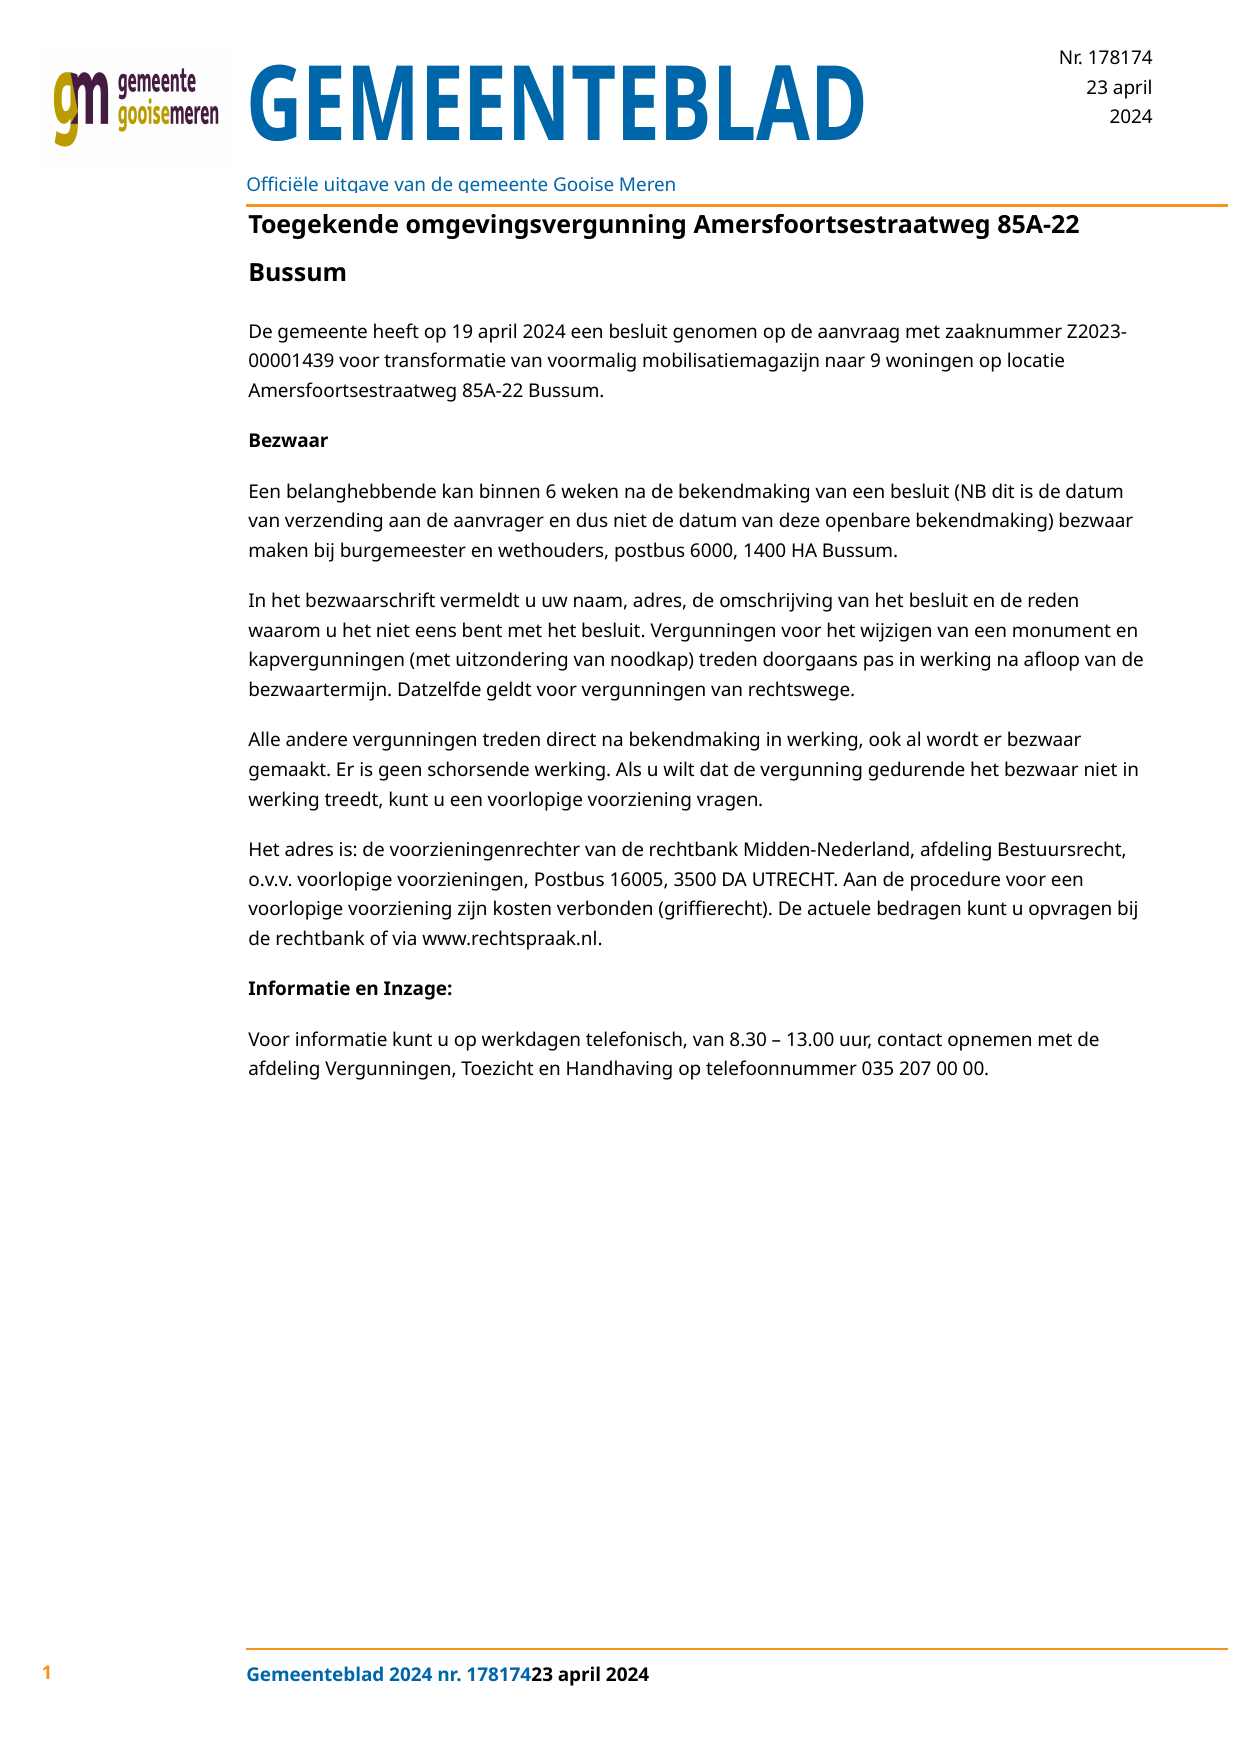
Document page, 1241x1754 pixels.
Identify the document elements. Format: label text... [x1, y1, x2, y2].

text Voor informatie kunt u op werkdagen telefonisch, van 8.30 – 13.00 uur, contact opnemen met de afdeling Vergunningen, Toezicht en Handhaving op telefoonnummer 035 207 00 00. [248, 1026, 1152, 1081]
text Het adres is: de voorzieningenrechter van de rechtbank Midden-Nederland, afdeling Bestuursrecht, o.v.v. voorlopige voorzieningen, Postbus 16005, 3500 DA UTRECHT. Aan de procedure voor een voorlopige voorziening zijn kosten verbonden (griffierecht). De actuele bedragen kunt u opvragen bij de rechtbank of via www.rechtspraak.nl. [248, 836, 1152, 951]
picture [41, 47, 231, 172]
text Alle andere vergunningen treden direct na bekendmaking in werking, ook al wordt er bezwaar gemaakt. Er is geen schorsende werking. Als u wilt dat de vergunning gedurende het bezwaar niet in werking treedt, kunt u een voorlopige voorziening vragen. [248, 727, 1152, 812]
text Bezwaar [248, 427, 1152, 453]
text In het bezwaarschrift vermeldt u uw naam, adres, de omschrijving van het besluit en de reden waarom u het niet eens bent met het besluit. Vergunningen voor het wijzigen van een monument en kapvergunningen (met uitzondering van noodkap) treden doorgaans pas in werking na afloop van de bezwaartermijn. Datzelfde geldt voor vergunningen van rechtswege. [248, 587, 1152, 702]
text Toegekende omgevingsvergunning Amersfoortsestraatweg 85A-22 Bussum [248, 207, 1152, 288]
text Informatie en Inzage: [248, 975, 1152, 1001]
text De gemeente heeft op 19 april 2024 een besluit genomen op de aanvraag met zaaknummer Z2023-00001439 voor transformatie van voormalig mobilisatiemagazijn naar 9 woningen op locatie Amersfoortsestraatweg 85A-22 Bussum. [248, 318, 1152, 403]
text Een belanghebbende kan binnen 6 weken na de bekendmaking van een besluit (NB dit is de datum van verzending aan de aanvrager en dus niet de datum van deze openbare bekendmaking) bezwaar maken bij burgemeester en wethouders, postbus 6000, 1400 HA Bussum. [248, 478, 1152, 563]
